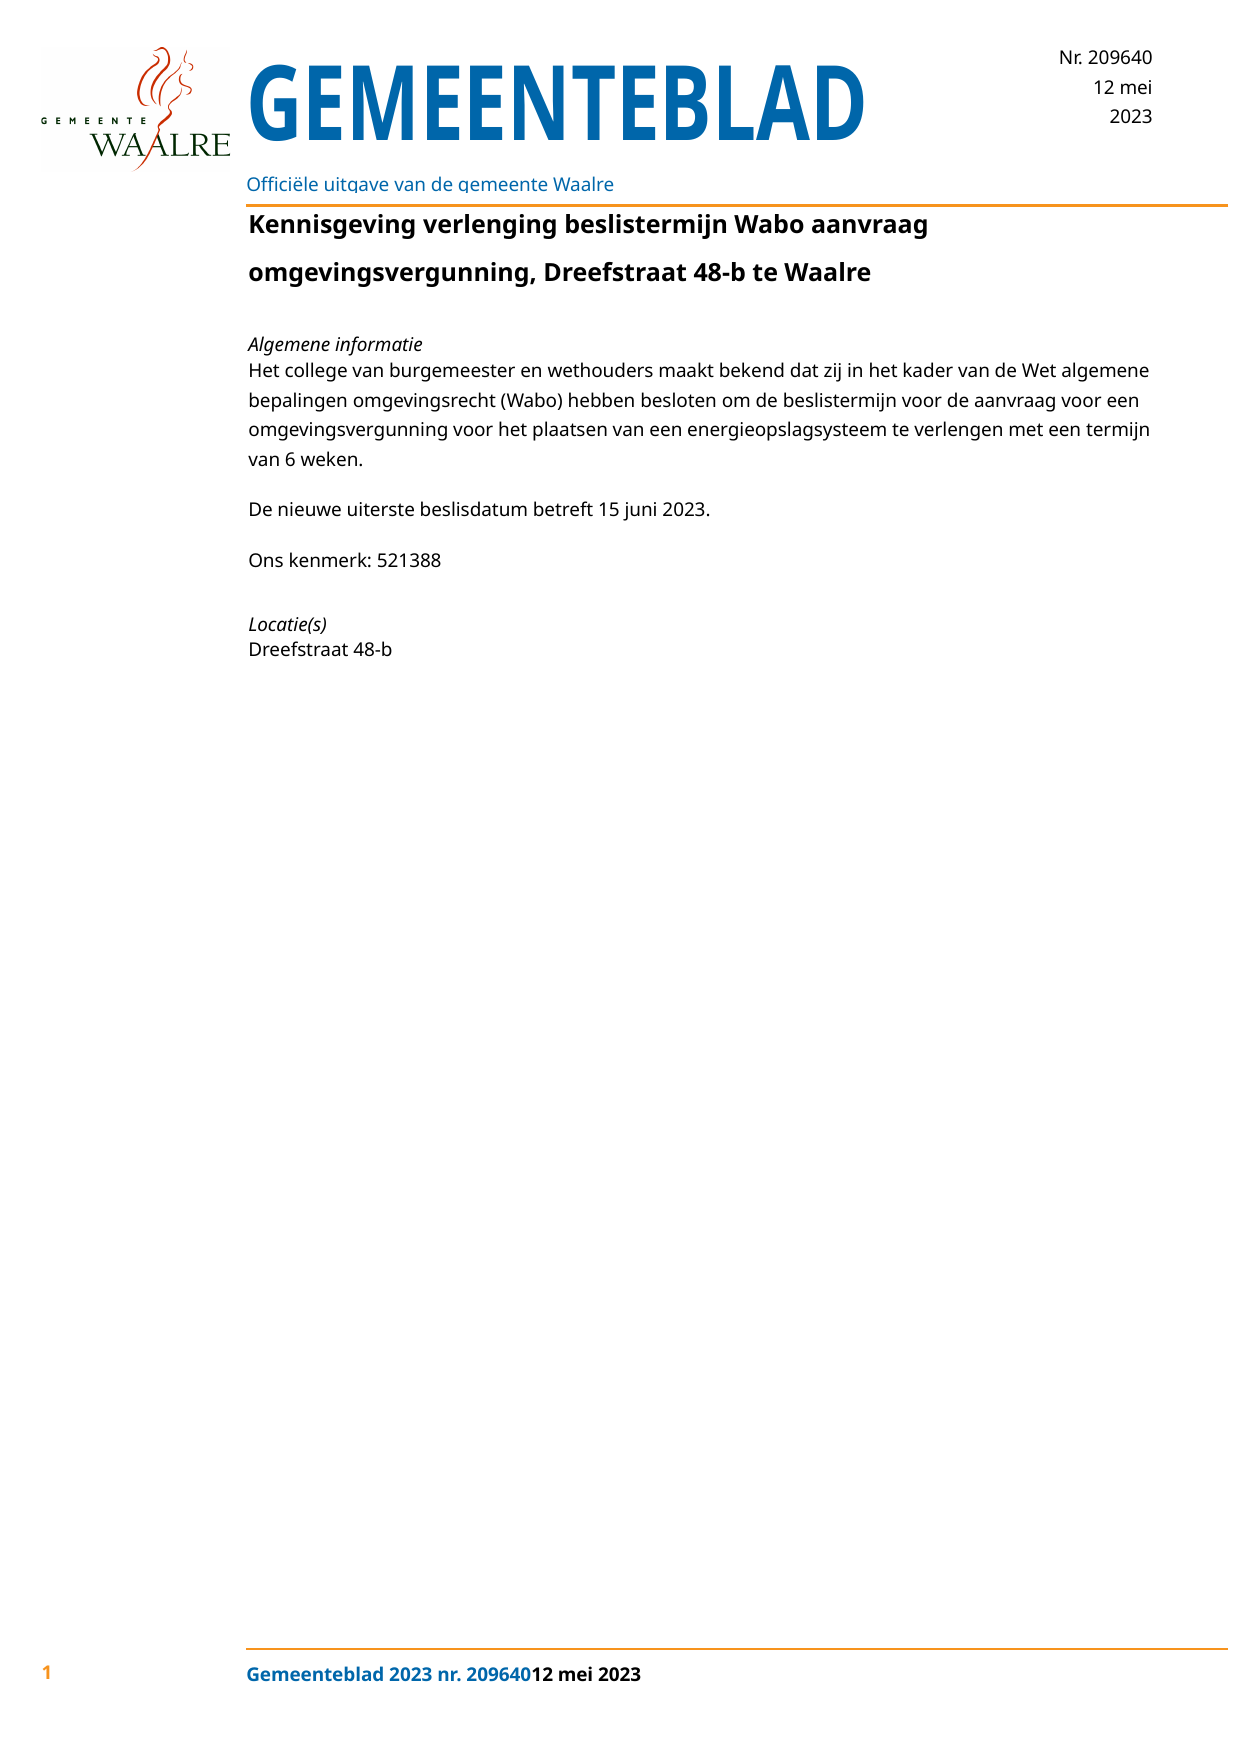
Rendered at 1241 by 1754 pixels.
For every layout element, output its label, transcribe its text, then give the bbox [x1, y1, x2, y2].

text Kennisgeving verlenging beslistermijn Wabo aanvraag omgevingsvergunning, Dreefstraat 48-b te Waalre [248, 207, 1152, 288]
text Dreefstraat 48-b [248, 636, 1152, 662]
text De nieuwe uiterste beslisdatum betreft 15 juni 2023. [248, 496, 1152, 522]
text Het college van burgemeester en wethouders maakt bekend dat zij in het kader van de Wet algemene bepalingen omgevingsrecht (Wabo) hebben besloten om de beslistermijn voor de aanvraag voor een omgevingsvergunning voor het plaatsen van een energieopslagsysteem te verlengen met een termijn van 6 weken. [248, 357, 1152, 472]
text Algemene informatie [248, 331, 1152, 357]
text Locatie(s) [248, 611, 1152, 636]
picture [41, 47, 231, 172]
text Ons kenmerk: 521388 [248, 547, 1152, 572]
